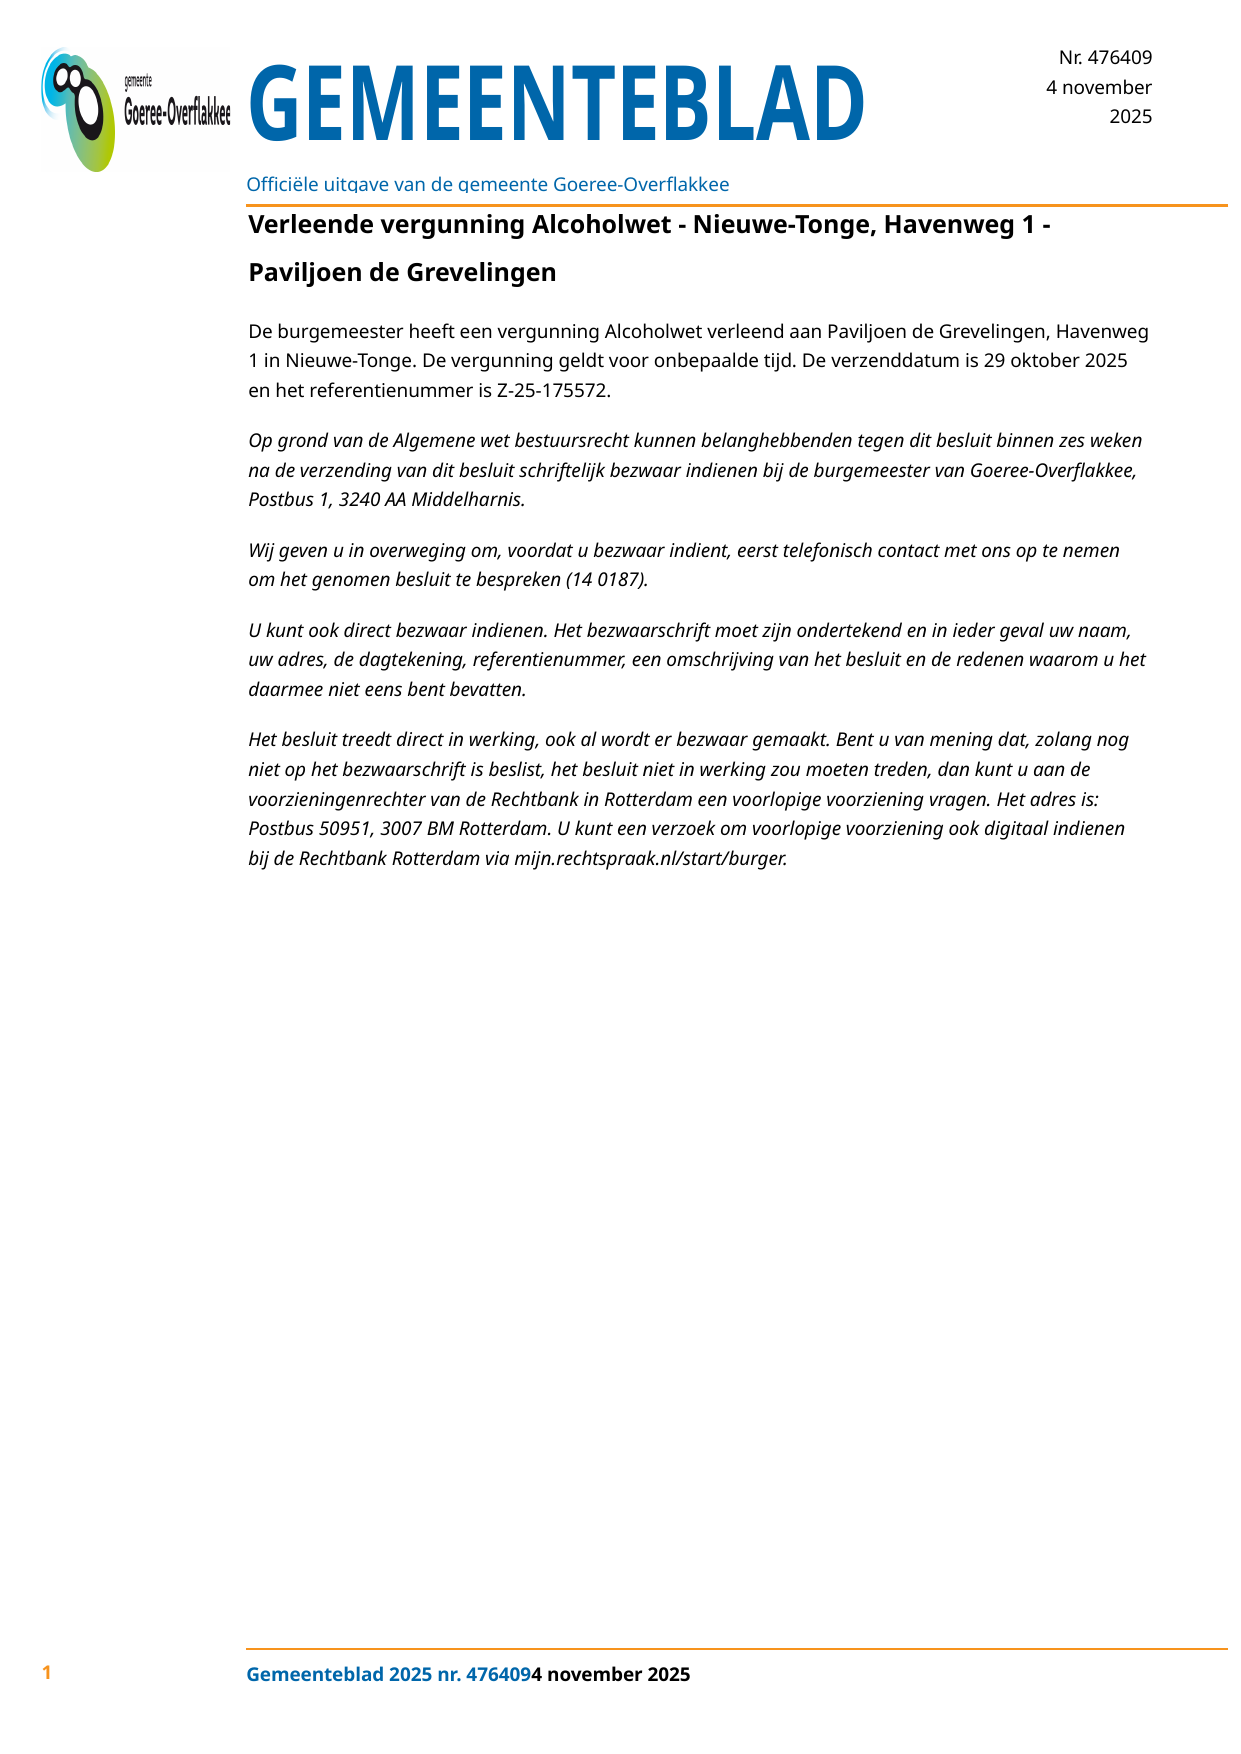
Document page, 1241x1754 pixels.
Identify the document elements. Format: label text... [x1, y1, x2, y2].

picture [41, 47, 231, 172]
text U kunt ook direct bezwaar indienen. Het bezwaarschrift moet zijn ondertekend en in ieder geval uw naam, uw adres, de dagtekening, referentienummer, een omschrijving van het besluit en de redenen waarom u het daarmee niet eens bent bevatten. [248, 617, 1152, 702]
text De burgemeester heeft een vergunning Alcoholwet verleend aan Paviljoen de Grevelingen, Havenweg 1 in Nieuwe-Tonge. De vergunning geldt voor onbepaalde tijd. De verzenddatum is 29 oktober 2025 en het referentienummer is Z-25-175572. [248, 318, 1152, 403]
text Verleende vergunning Alcoholwet - Nieuwe-Tonge, Havenweg 1 - Paviljoen de Grevelingen [248, 207, 1152, 288]
text Het besluit treedt direct in werking, ook al wordt er bezwaar gemaakt. Bent u van mening dat, zolang nog niet op het bezwaarschrift is beslist, het besluit niet in werking zou moeten treden, dan kunt u aan de voorzieningenrechter van de Rechtbank in Rotterdam een voorlopige voorziening vragen. Het adres is: Postbus 50951, 3007 BM Rotterdam. U kunt een verzoek om voorlopige voorziening ook digitaal indienen bij de Rechtbank Rotterdam via mijn.rechtspraak.nl/start/burger. [248, 727, 1152, 871]
text Wij geven u in overweging om, voordat u bezwaar indient, eerst telefonisch contact met ons op te nemen om het genomen besluit te bespreken (14 0187). [248, 537, 1152, 592]
text Op grond van de Algemene wet bestuursrecht kunnen belanghebbenden tegen dit besluit binnen zes weken na de verzending van dit besluit schriftelijk bezwaar indienen bij de burgemeester van Goeree-Overflakkee, Postbus 1, 3240 AA Middelharnis. [248, 427, 1152, 512]
